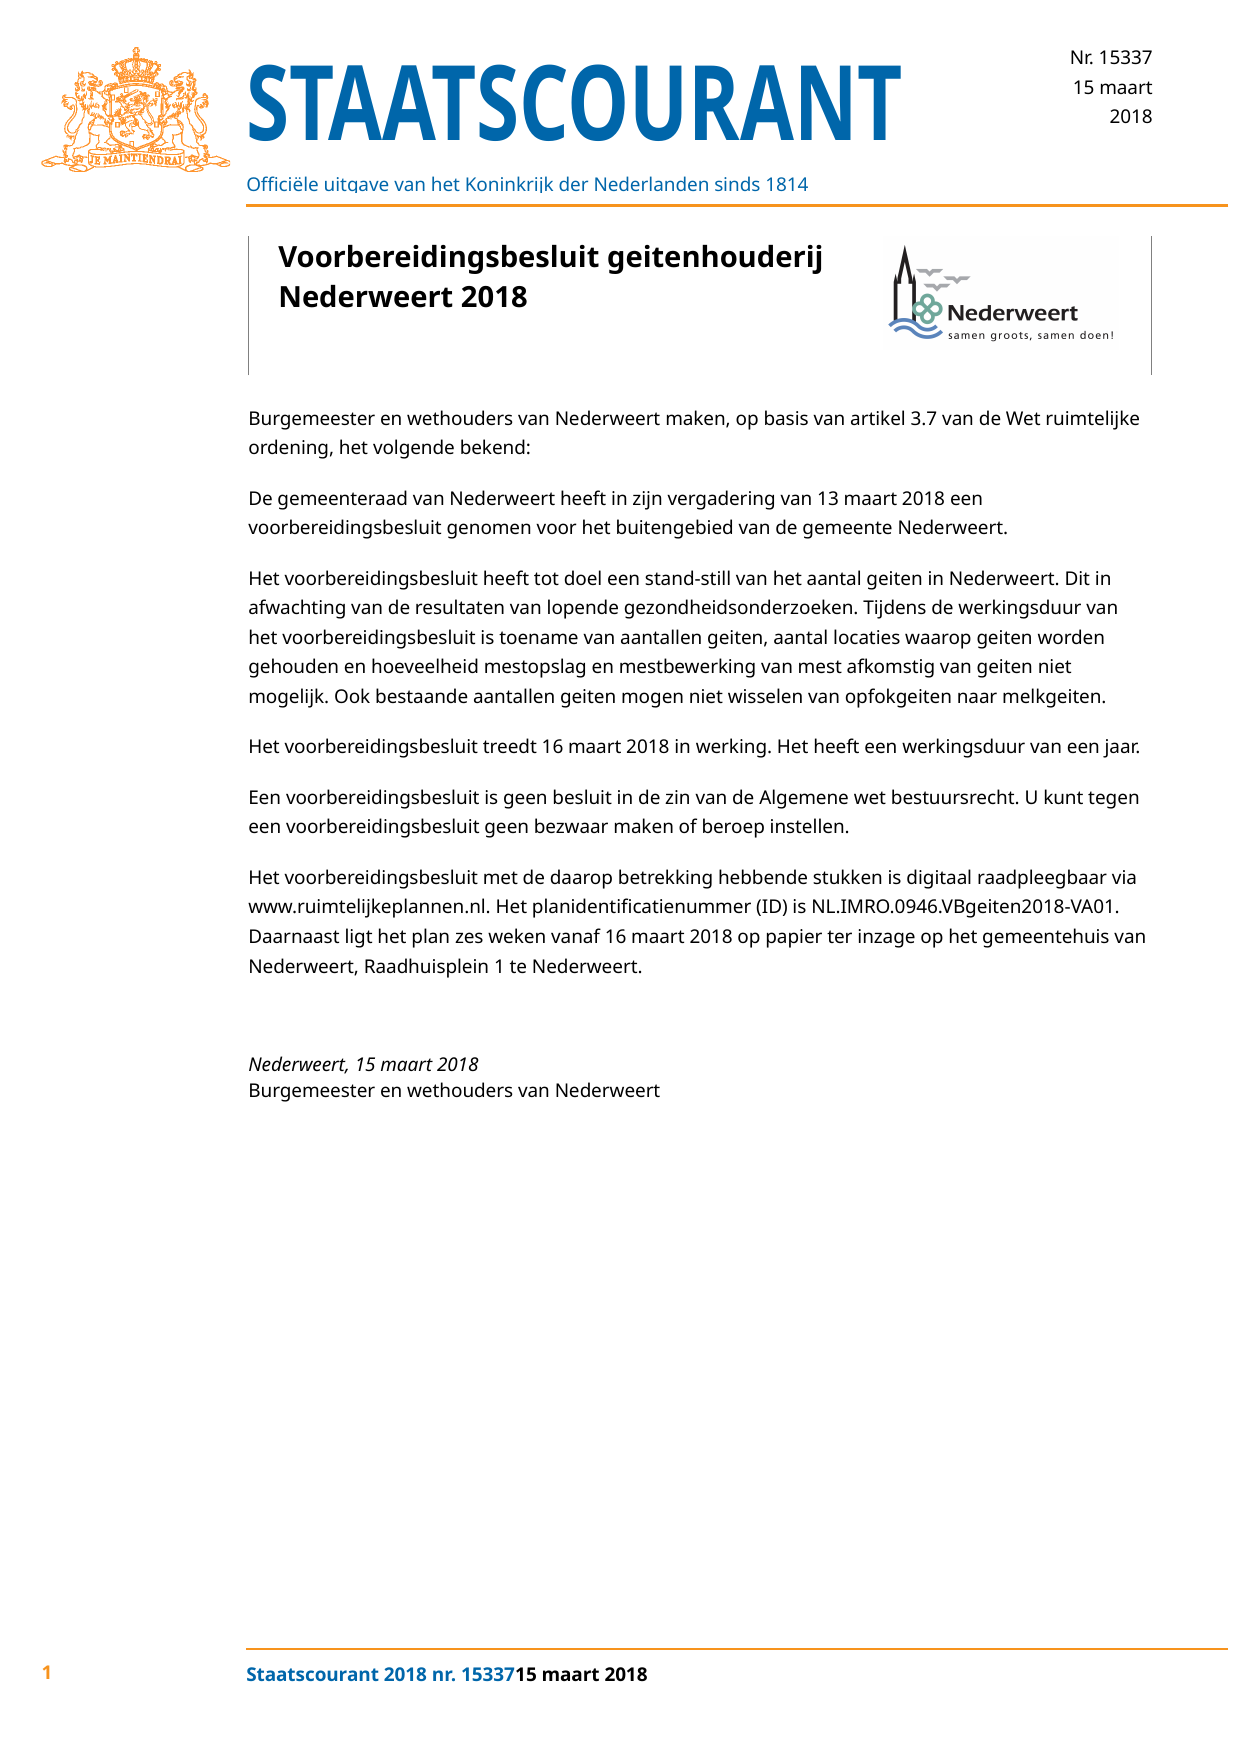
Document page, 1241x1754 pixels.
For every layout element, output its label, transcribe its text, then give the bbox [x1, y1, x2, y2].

text Burgemeester en wethouders van Nederweert [248, 1077, 1152, 1102]
picture [41, 47, 231, 172]
text De gemeenteraad van Nederweert heeft in zijn vergadering van 13 maart 2018 een voorbereidingsbesluit genomen voor het buitengebied van de gemeente Nederweert. [248, 485, 1152, 540]
text Het voorbereidingsbesluit treedt 16 maart 2018 in werking. Het heeft een werkingsduur van een jaar. [248, 734, 1152, 759]
text Burgemeester en wethouders van Nederweert maken, op basis van artikel 3.7 van de Wet ruimtelijke ordening, het volgende bekend: [248, 405, 1152, 460]
text Het voorbereidingsbesluit heeft tot doel een stand-still van het aantal geiten in Nederweert. Dit in afwachting van de resultaten van lopende gezondheidsonderzoeken. Tijdens de werkingsduur van het voorbereidingsbesluit is toename van aantallen geiten, aantal locaties waarop geiten worden gehouden en hoeveelheid mestopslag en mestbewerking van mest afkomstig van geiten niet mogelijk. Ook bestaande aantallen geiten mogen niet wisselen van opfokgeiten naar melkgeiten. [248, 565, 1152, 709]
table_header [850, 236, 1151, 375]
text Een voorbereidingsbesluit is geen besluit in de zin van de Algemene wet bestuursrecht. U kunt tegen een voorbereidingsbesluit geen bezwaar maken of beroep instellen. [248, 784, 1152, 839]
table_header Voorbereidingsbesluit geitenhouderij Nederweert 2018 [249, 236, 850, 375]
text Nederweert, 15 maart 2018 [248, 1051, 1152, 1077]
text Het voorbereidingsbesluit met de daarop betrekking hebbende stukken is digitaal raadpleegbaar via www.ruimtelijkeplannen.nl. Het planidentificatienummer (ID) is NL.IMRO.0946.VBgeiten2018-VA01. Daarnaast ligt het plan zes weken vanaf 16 maart 2018 op papier ter inzage op het gemeentehuis van Nederweert, Raadhuisplein 1 te Nederweert. [248, 864, 1152, 978]
picture [882, 236, 1119, 350]
